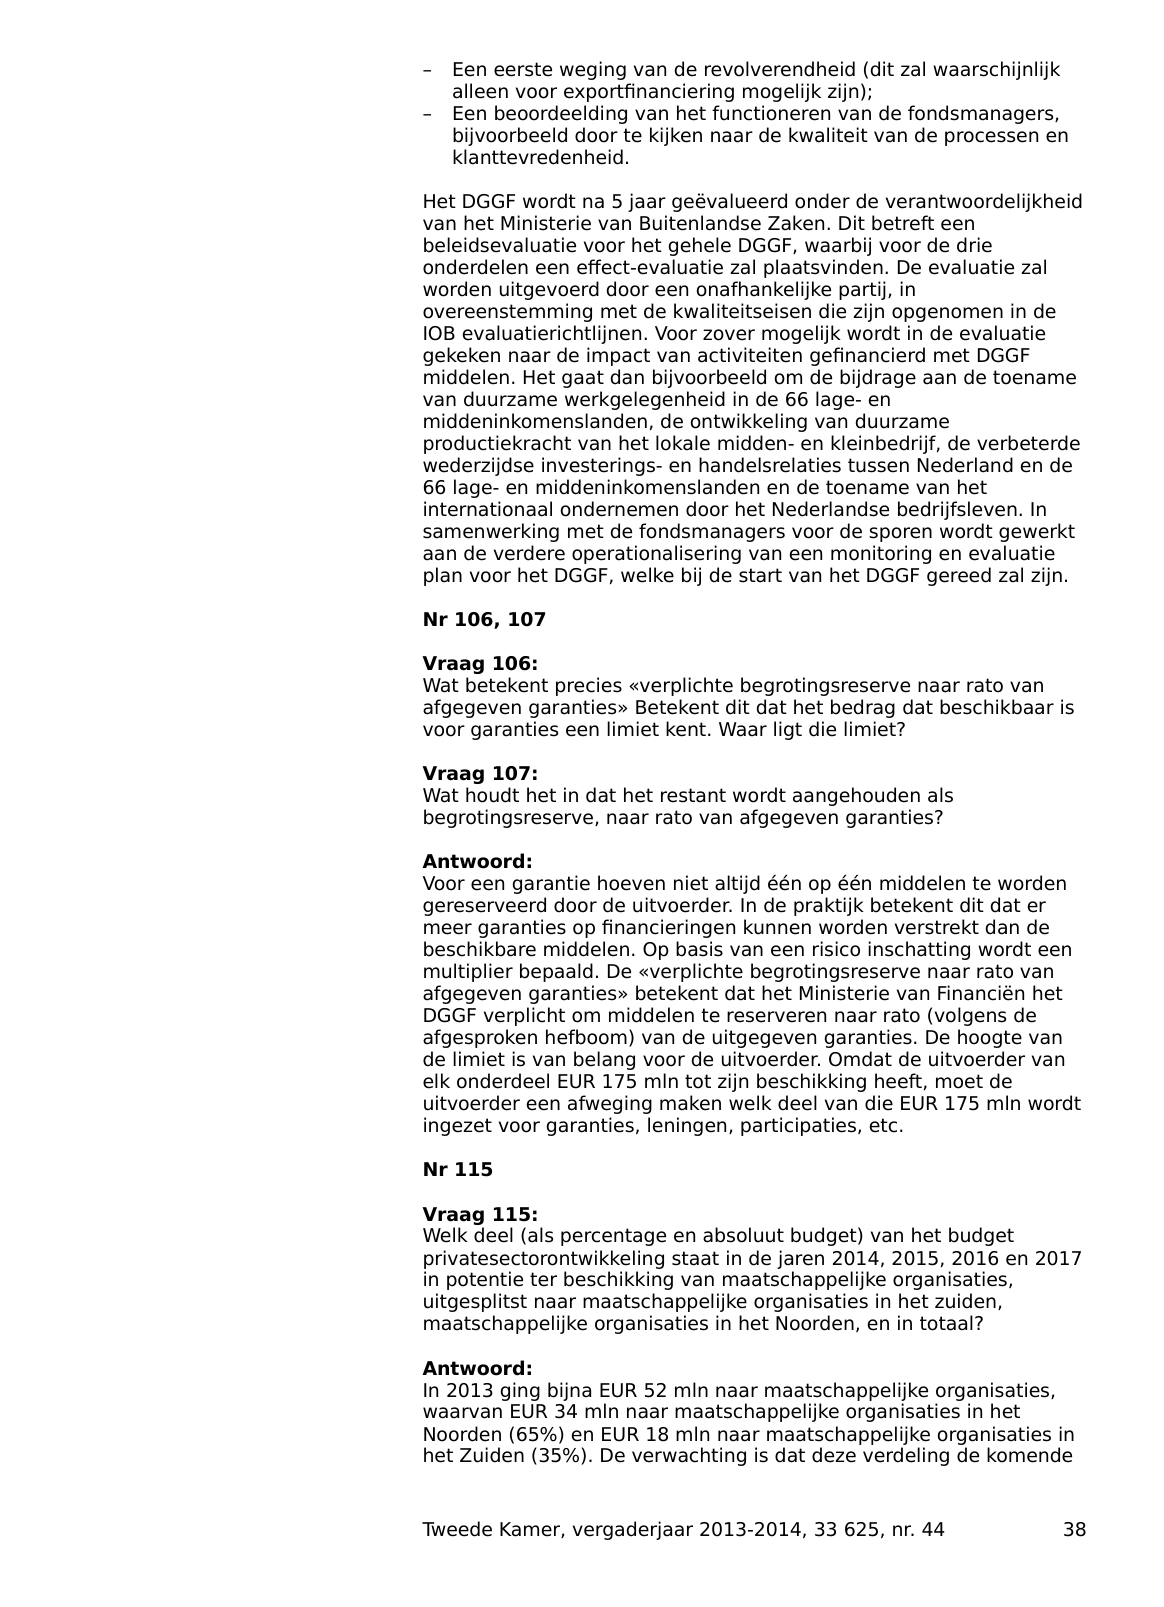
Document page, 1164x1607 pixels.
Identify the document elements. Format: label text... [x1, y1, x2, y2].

text – Een eerste weging van de revolverendheid (dit zal waarschijnlijk alleen voor exportfinanciering mogelijk zijn); [422, 59, 1087, 103]
text Vraag 107: [422, 763, 1087, 785]
text Vraag 115: [422, 1203, 1087, 1225]
text Antwoord: [422, 851, 1087, 873]
text Het DGGF wordt na 5 jaar geëvalueerd onder de verantwoordelijkheid van het Ministerie van Buitenlandse Zaken. Dit betreft een beleidsevaluatie voor het gehele DGGF, waarbij voor de drie onderdelen een effect-evaluatie zal plaatsvinden. De evaluatie zal worden uitgevoerd door een onafhankelijke partij, in overeenstemming met de kwaliteitseisen die zijn opgenomen in de IOB evaluatierichtlijnen. Voor zover mogelijk wordt in de evaluatie gekeken naar de impact van activiteiten gefinancierd met DGGF middelen. Het gaat dan bijvoorbeeld om de bijdrage aan de toename van duurzame werkgelegenheid in de 66 lage- en middeninkomenslanden, de ontwikkeling van duurzame productiekracht van het lokale midden- en kleinbedrijf, de verbeterde wederzijdse investerings- en handelsrelaties tussen Nederland en de 66 lage- en middeninkomenslanden en de toename van het internationaal ondernemen door het Nederlandse bedrijfsleven. In samenwerking met de fondsmanagers voor de sporen wordt gewerkt aan de verdere operationalisering van een monitoring en evaluatie plan voor het DGGF, welke bij de start van het DGGF gereed zal zijn. [422, 191, 1087, 587]
text Welk deel (als percentage en absoluut budget) van het budget privatesectorontwikkeling staat in de jaren 2014, 2015, 2016 en 2017 in potentie ter beschikking van maatschappelijke organisaties, uitgesplitst naar maatschappelijke organisaties in het zuiden, maatschappelijke organisaties in het Noorden, en in totaal? [422, 1225, 1087, 1335]
subtitle Nr 106, 107 [422, 609, 1087, 631]
text Wat houdt het in dat het restant wordt aangehouden als begrotingsreserve, naar rato van afgegeven garanties? [422, 785, 1087, 829]
text Vraag 106: [422, 653, 1087, 675]
text In 2013 ging bijna EUR 52 mln naar maatschappelijke organisaties, waarvan EUR 34 mln naar maatschappelijke organisaties in het Noorden (65%) en EUR 18 mln naar maatschappelijke organisaties in het Zuiden (35%). De verwachting is dat deze verdeling de komende [422, 1379, 1087, 1467]
text Antwoord: [422, 1357, 1087, 1379]
text – Een beoordeelding van het functioneren van de fondsmanagers, bijvoorbeeld door te kijken naar de kwaliteit van de processen en klanttevredenheid. [422, 103, 1087, 169]
text Wat betekent precies «verplichte begrotingsreserve naar rato van afgegeven garanties» Betekent dit dat het bedrag dat beschikbaar is voor garanties een limiet kent. Waar ligt die limiet? [422, 675, 1087, 741]
text Voor een garantie hoeven niet altijd één op één middelen te worden gereserveerd door de uitvoerder. In de praktijk betekent dit dat er meer garanties op financieringen kunnen worden verstrekt dan de beschikbare middelen. Op basis van een risico inschatting wordt een multiplier bepaald. De «verplichte begrotingsreserve naar rato van afgegeven garanties» betekent dat het Ministerie van Financiën het DGGF verplicht om middelen te reserveren naar rato (volgens de afgesproken hefboom) van de uitgegeven garanties. De hoogte van de limiet is van belang voor de uitvoerder. Omdat de uitvoerder van elk onderdeel EUR 175 mln tot zijn beschikking heeft, moet de uitvoerder een afweging maken welk deel van die EUR 175 mln wordt ingezet voor garanties, leningen, participaties, etc. [422, 873, 1087, 1137]
subtitle Nr 115 [422, 1159, 1087, 1181]
